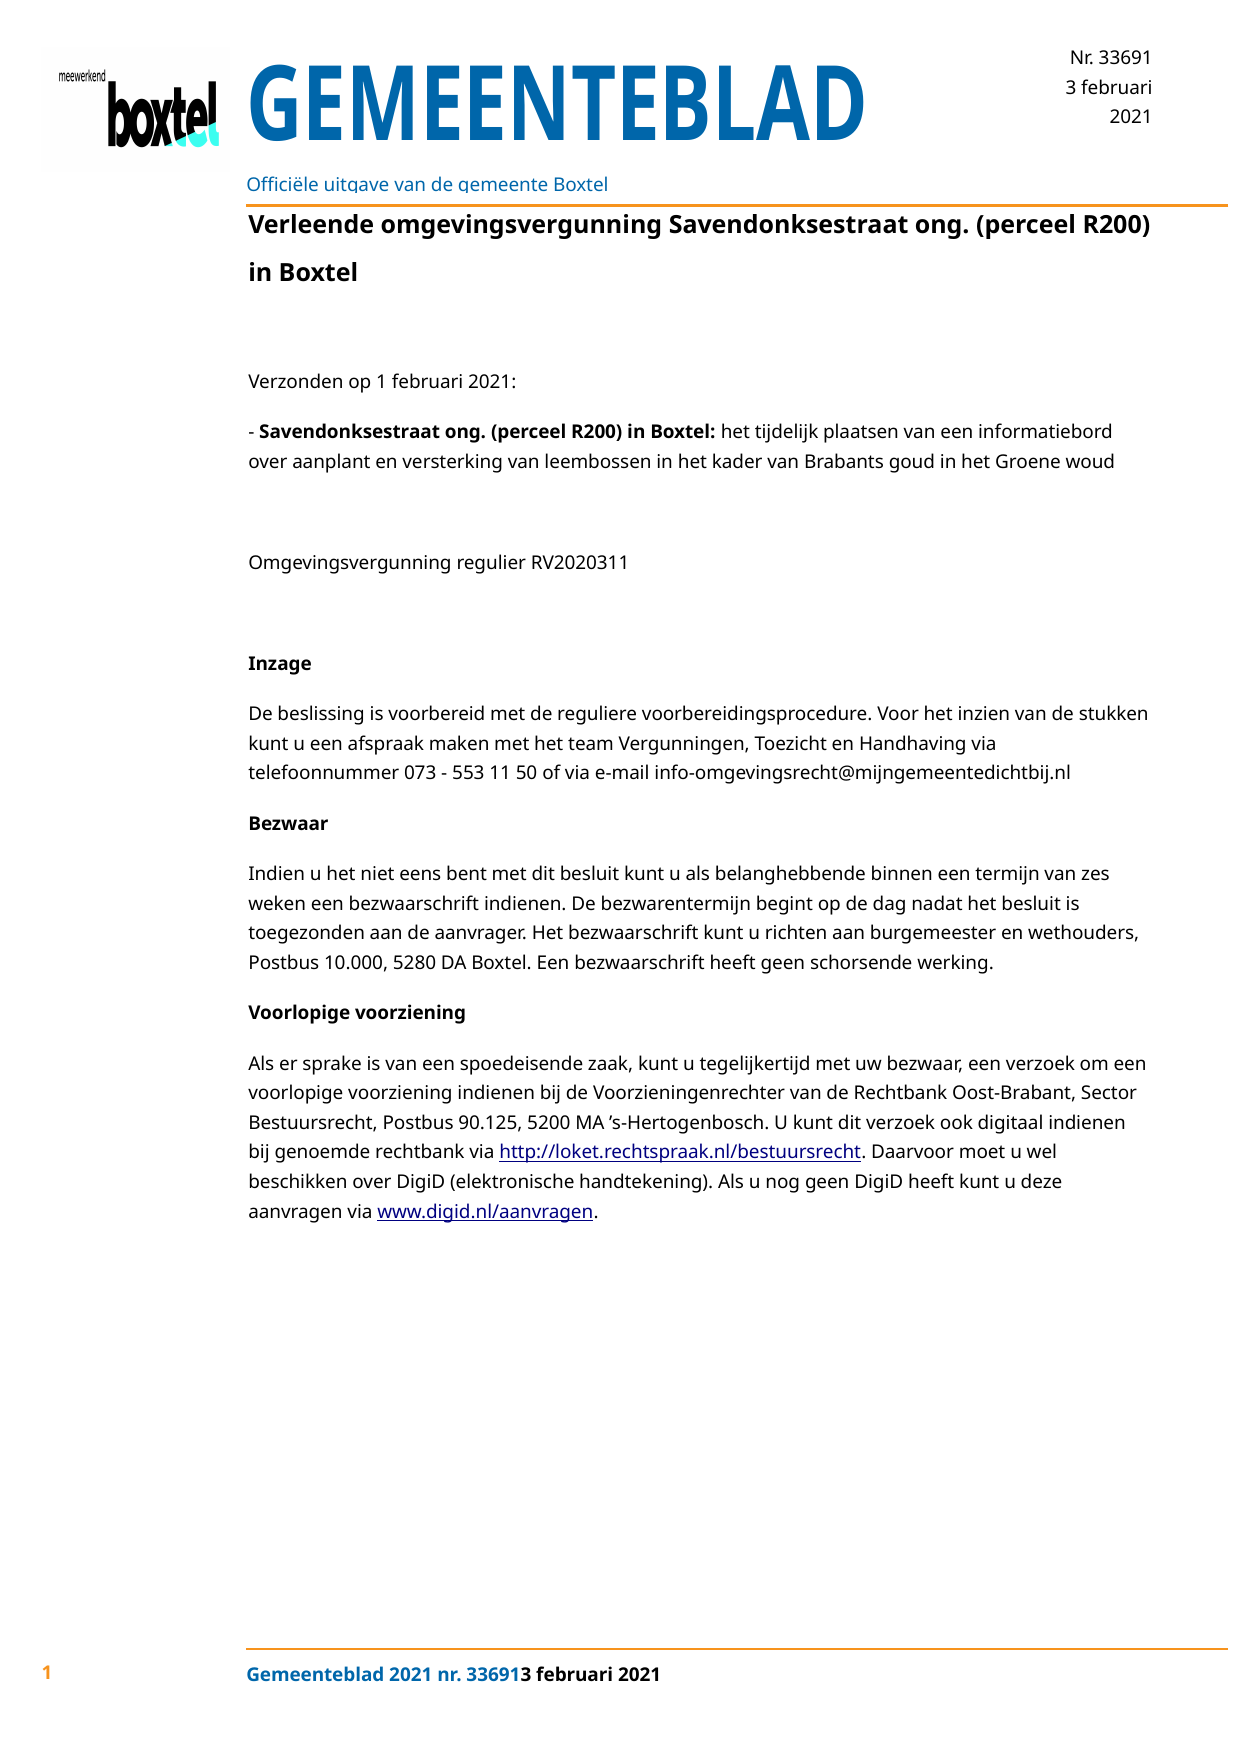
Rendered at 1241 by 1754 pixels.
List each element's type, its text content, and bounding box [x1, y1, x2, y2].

text De beslissing is voorbereid met de reguliere voorbereidingsprocedure. Voor het inzien van de stukken kunt u een afspraak maken met het team Vergunningen, Toezicht en Handhaving via telefoonnummer 073 - 553 11 50 of via e-mail info-omgevingsrecht@mijngemeentedichtbij.nl [248, 700, 1152, 785]
text - Savendonksestraat ong. (perceel R200) in Boxtel: het tijdelijk plaatsen van een informatiebord over aanplant en versterking van leembossen in het kader van Brabants goud in het Groene woud [248, 419, 1152, 474]
text Inzage [248, 650, 1152, 676]
text Bezwaar [248, 810, 1152, 836]
text Verzonden op 1 februari 2021: [248, 368, 1152, 394]
text Als er sprake is van een spoedeisende zaak, kunt u tegelijkertijd met uw bezwaar, een verzoek om een voorlopige voorziening indienen bij de Voorzieningenrechter van de Rechtbank Oost-Brabant, Sector Bestuursrecht, Postbus 90.125, 5200 MA ’s-Hertogenbosch. U kunt dit verzoek ook digitaal indienen bij genoemde rechtbank via http://loket.rechtspraak.nl/bestuursrecht. Daarvoor moet u wel beschikken over DigiD (elektronische handtekening). Als u nog geen DigiD heeft kunt u deze aanvragen via www.digid.nl/aanvragen. [248, 1050, 1152, 1224]
text Omgevingsvergunning regulier RV2020311 [248, 549, 1152, 575]
text Indien u het niet eens bent met dit besluit kunt u als belanghebbende binnen een termijn van zes weken een bezwaarschrift indienen. De bezwarentermijn begint op de dag nadat het besluit is toegezonden aan de aanvrager. Het bezwaarschrift kunt u richten aan burgemeester en wethouders, Postbus 10.000, 5280 DA Boxtel. Een bezwaarschrift heeft geen schorsende werking. [248, 860, 1152, 975]
text Verleende omgevingsvergunning Savendonksestraat ong. (perceel R200) in Boxtel [248, 207, 1152, 288]
picture [41, 47, 231, 172]
text Voorlopige voorziening [248, 999, 1152, 1025]
